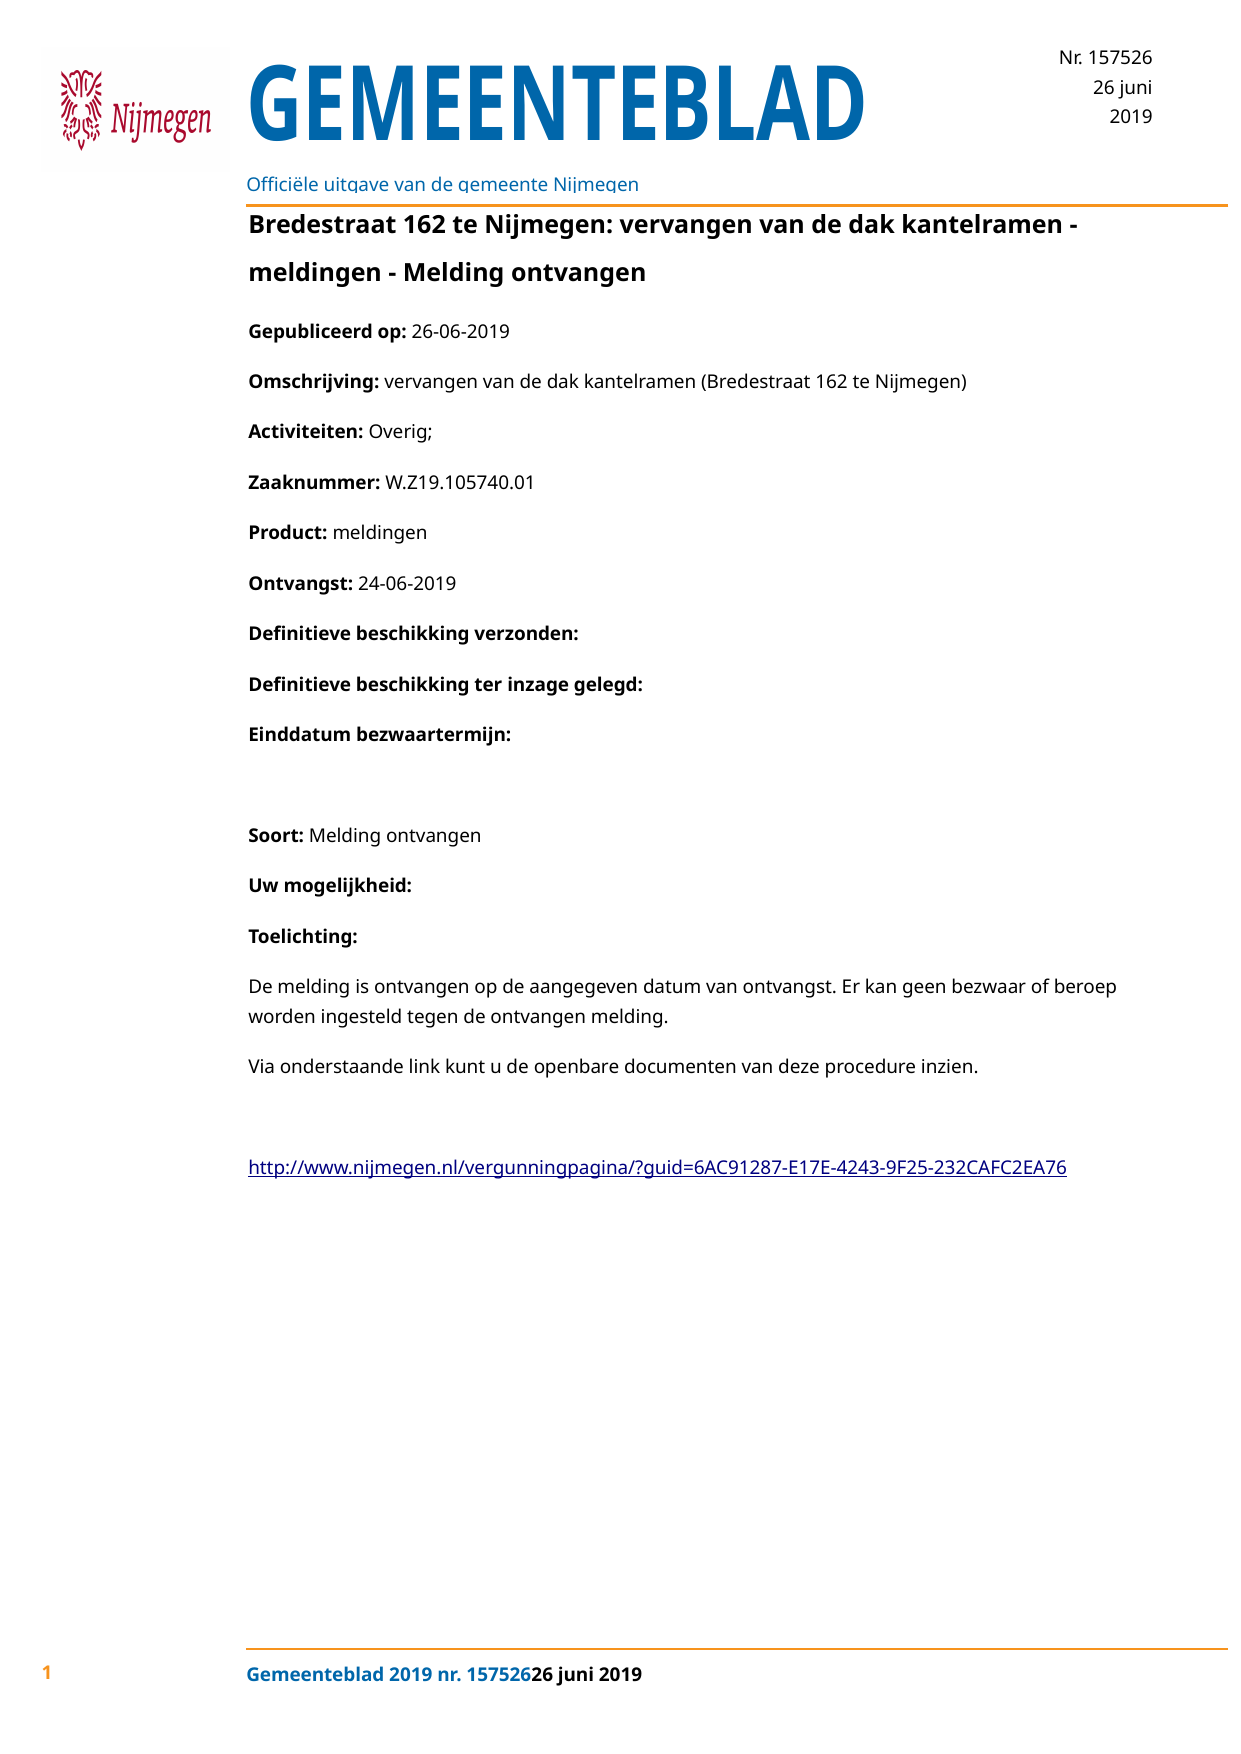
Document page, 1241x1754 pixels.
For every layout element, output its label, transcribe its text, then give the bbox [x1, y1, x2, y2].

text Ontvangst: 24-06-2019 [248, 570, 1152, 596]
text Uw mogelijkheid: [248, 872, 1152, 898]
text Activiteiten: Overig; [248, 419, 1152, 444]
text Product: meldingen [248, 519, 1152, 545]
text http://www.nijmegen.nl/vergunningpagina/?guid=6AC91287-E17E-4243-9F25-232CAFC2EA76 [248, 1154, 1152, 1180]
text Toelichting: [248, 923, 1152, 949]
text Omschrijving: vervangen van de dak kantelramen (Bredestraat 162 te Nijmegen) [248, 368, 1152, 394]
text Bredestraat 162 te Nijmegen: vervangen van de dak kantelramen - meldingen - Melding ontvangen [248, 207, 1152, 288]
text Soort: Melding ontvangen [248, 822, 1152, 848]
text Via onderstaande link kunt u de openbare documenten van deze procedure inzien. [248, 1053, 1152, 1079]
picture [41, 47, 231, 172]
text Definitieve beschikking ter inzage gelegd: [248, 671, 1152, 697]
text De melding is ontvangen op de aangegeven datum van ontvangst. Er kan geen bezwaar of beroep worden ingesteld tegen de ontvangen melding. [248, 973, 1152, 1029]
text Gepubliceerd op: 26-06-2019 [248, 318, 1152, 344]
text Einddatum bezwaartermijn: [248, 721, 1152, 747]
text Definitieve beschikking verzonden: [248, 620, 1152, 646]
text Zaaknummer: W.Z19.105740.01 [248, 469, 1152, 495]
